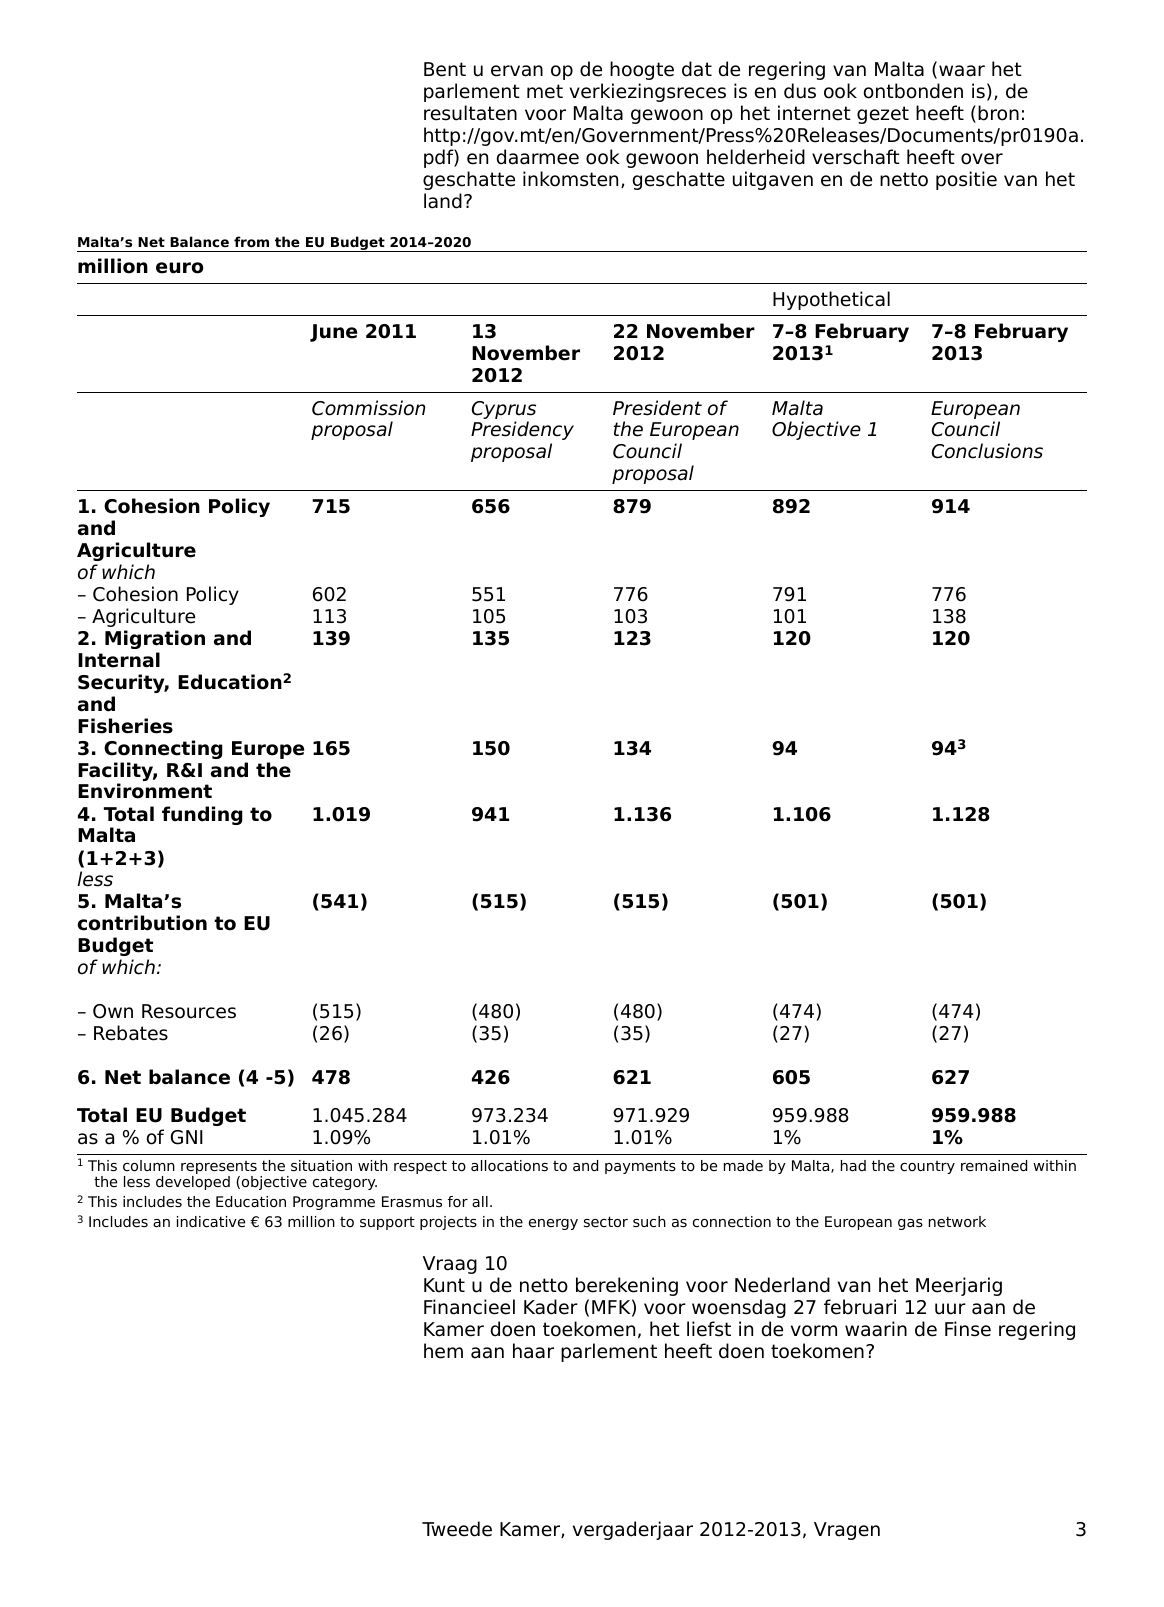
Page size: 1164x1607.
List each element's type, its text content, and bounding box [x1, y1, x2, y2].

text Kunt u de netto berekening voor Nederland van het Meerjarig Financieel Kader (MFK) voor woensdag 27 februari 12 uur aan de Kamer doen toekomen, het liefst in de vorm waarin de Finse regering hem aan haar parlement heeft doen toekomen? [422, 1275, 1087, 1363]
table_cell [306, 869, 465, 891]
table_cell 165 [306, 738, 465, 803]
table_cell 1.128 [925, 804, 1087, 869]
table_cell [925, 1089, 1087, 1105]
table_cell [766, 1045, 925, 1067]
table_cell 135 [465, 628, 607, 737]
table_cell 101 [766, 606, 925, 628]
table_cell 139 [306, 628, 465, 737]
table_cell 914 [925, 491, 1087, 584]
table_cell 4. Total funding to Malta (1+2+3) [77, 804, 306, 869]
table_cell 656 [465, 491, 607, 584]
table_cell 1.09% [306, 1127, 465, 1153]
table_cell (541) [306, 891, 465, 1001]
table_cell 2. Migration and Internal Security, Education2and Fisheries [77, 628, 306, 737]
table_cell 13 November 2012 [465, 316, 607, 392]
table_cell [465, 1089, 607, 1105]
table_cell less [77, 869, 306, 891]
table_cell [306, 1045, 465, 1067]
table_cell – Cohesion Policy [77, 584, 306, 606]
table_cell [766, 869, 925, 891]
table_cell President of the European Council proposal [607, 393, 766, 490]
table_cell 1.045.284 [306, 1105, 465, 1127]
table_cell 959.988 [925, 1105, 1087, 1127]
table_cell 113 [306, 606, 465, 628]
table_cell [925, 284, 1087, 315]
table_cell [77, 1089, 306, 1105]
table_cell (35) [607, 1023, 766, 1045]
table_cell 5. Malta’s contribution to EU Budget of which: [77, 891, 306, 1001]
table_cell [607, 869, 766, 891]
table_cell [607, 1045, 766, 1067]
table_cell 973.234 [465, 1105, 607, 1127]
table_cell 478 [306, 1067, 465, 1089]
table_cell 1.136 [607, 804, 766, 869]
table_cell 776 [607, 584, 766, 606]
table_cell 776 [925, 584, 1087, 606]
table_cell [465, 284, 607, 315]
text Vraag 10 [422, 1253, 1087, 1275]
table_cell 105 [465, 606, 607, 628]
table_cell 943 [925, 738, 1087, 803]
table_cell 1 This column represents the situation with respect to allocations to and payments to be made by Malta, had the country remained within the less developed (objective category. 2 This includes the Education Programme Erasmus for all. 3 Includes an indicative € 63 million to support projects in the energy sector such as connection to the European gas network [77, 1155, 1087, 1231]
table_cell 120 [925, 628, 1087, 737]
table_cell 7–8 February 2013 [925, 316, 1087, 392]
text Bent u ervan op de hoogte dat de regering van Malta (waar het parlement met verkiezingsreces is en dus ook ontbonden is), de resultaten voor Malta gewoon op het internet gezet heeft (bron: http://gov.mt/en/Government/Press%20Releases/Documents/pr0190a.pdf) en daarmee ook gewoon helderheid verschaft heeft over geschatte inkomsten, geschatte uitgaven en de netto positie van het land? [422, 59, 1087, 213]
table_cell Commission proposal [306, 393, 465, 490]
table_cell Total EU Budget [77, 1105, 306, 1127]
table_cell [925, 1045, 1087, 1067]
table_cell – Agriculture [77, 606, 306, 628]
table_cell (474) [925, 1001, 1087, 1023]
table_cell 7–8 February 20131 [766, 316, 925, 392]
table_cell – Own Resources [77, 1001, 306, 1023]
table_cell 971.929 [607, 1105, 766, 1127]
table_cell [607, 284, 766, 315]
table_cell 1% [766, 1127, 925, 1153]
table_cell 123 [607, 628, 766, 737]
table_cell (501) [766, 891, 925, 1001]
table_cell (480) [465, 1001, 607, 1023]
table_cell 602 [306, 584, 465, 606]
table_cell 120 [766, 628, 925, 737]
table_cell (501) [925, 891, 1087, 1001]
table_cell (26) [306, 1023, 465, 1045]
table_cell 1.106 [766, 804, 925, 869]
table_cell 1.01% [607, 1127, 766, 1153]
table_cell Cyprus Presidency proposal [465, 393, 607, 490]
table_cell [766, 1089, 925, 1105]
table_cell – Rebates [77, 1023, 306, 1045]
table_cell 715 [306, 491, 465, 584]
table_cell 892 [766, 491, 925, 584]
table_cell [465, 869, 607, 891]
table_cell [77, 1045, 306, 1067]
table_cell 621 [607, 1067, 766, 1089]
table_cell [925, 869, 1087, 891]
table_cell [607, 1089, 766, 1105]
table_cell (480) [607, 1001, 766, 1023]
table_cell 605 [766, 1067, 925, 1089]
table_cell as a % of GNI [77, 1127, 306, 1153]
table_cell (515) [306, 1001, 465, 1023]
table_cell million euro [77, 252, 1087, 283]
table_cell 3. Connecting Europe Facility, R&I and the Environment [77, 738, 306, 803]
table_cell 879 [607, 491, 766, 584]
table_cell 1. Cohesion Policy and Agriculture of which [77, 491, 306, 584]
table_cell [306, 1089, 465, 1105]
table_cell 1.019 [306, 804, 465, 869]
table_cell (27) [925, 1023, 1087, 1045]
table_cell (515) [607, 891, 766, 1001]
table_cell June 2011 [306, 316, 465, 392]
table_cell 1.01% [465, 1127, 607, 1153]
table_cell (35) [465, 1023, 607, 1045]
table_cell European Council Conclusions [925, 393, 1087, 490]
table_cell (515) [465, 891, 607, 1001]
table_cell (27) [766, 1023, 925, 1045]
table_cell 426 [465, 1067, 607, 1089]
table_cell [306, 284, 465, 315]
table_cell Hypothetical [766, 284, 925, 315]
table_cell [77, 393, 306, 490]
table_cell 941 [465, 804, 607, 869]
table_cell Malta Objective 1 [766, 393, 925, 490]
table_cell 138 [925, 606, 1087, 628]
table_cell 103 [607, 606, 766, 628]
table_cell (474) [766, 1001, 925, 1023]
table_cell [465, 1045, 607, 1067]
table_cell 22 November 2012 [607, 316, 766, 392]
table_cell [77, 284, 306, 315]
table_cell 1% [925, 1127, 1087, 1153]
table_cell 6. Net balance (4 -5) [77, 1067, 306, 1089]
table_cell 791 [766, 584, 925, 606]
table_cell [77, 316, 306, 392]
table_cell 150 [465, 738, 607, 803]
table_cell 627 [925, 1067, 1087, 1089]
table_cell 551 [465, 584, 607, 606]
table_cell 94 [766, 738, 925, 803]
table_cell 134 [607, 738, 766, 803]
table_header Malta’s Net Balance from the EU Budget 2014–2020 [77, 235, 1087, 251]
table_cell 959.988 [766, 1105, 925, 1127]
